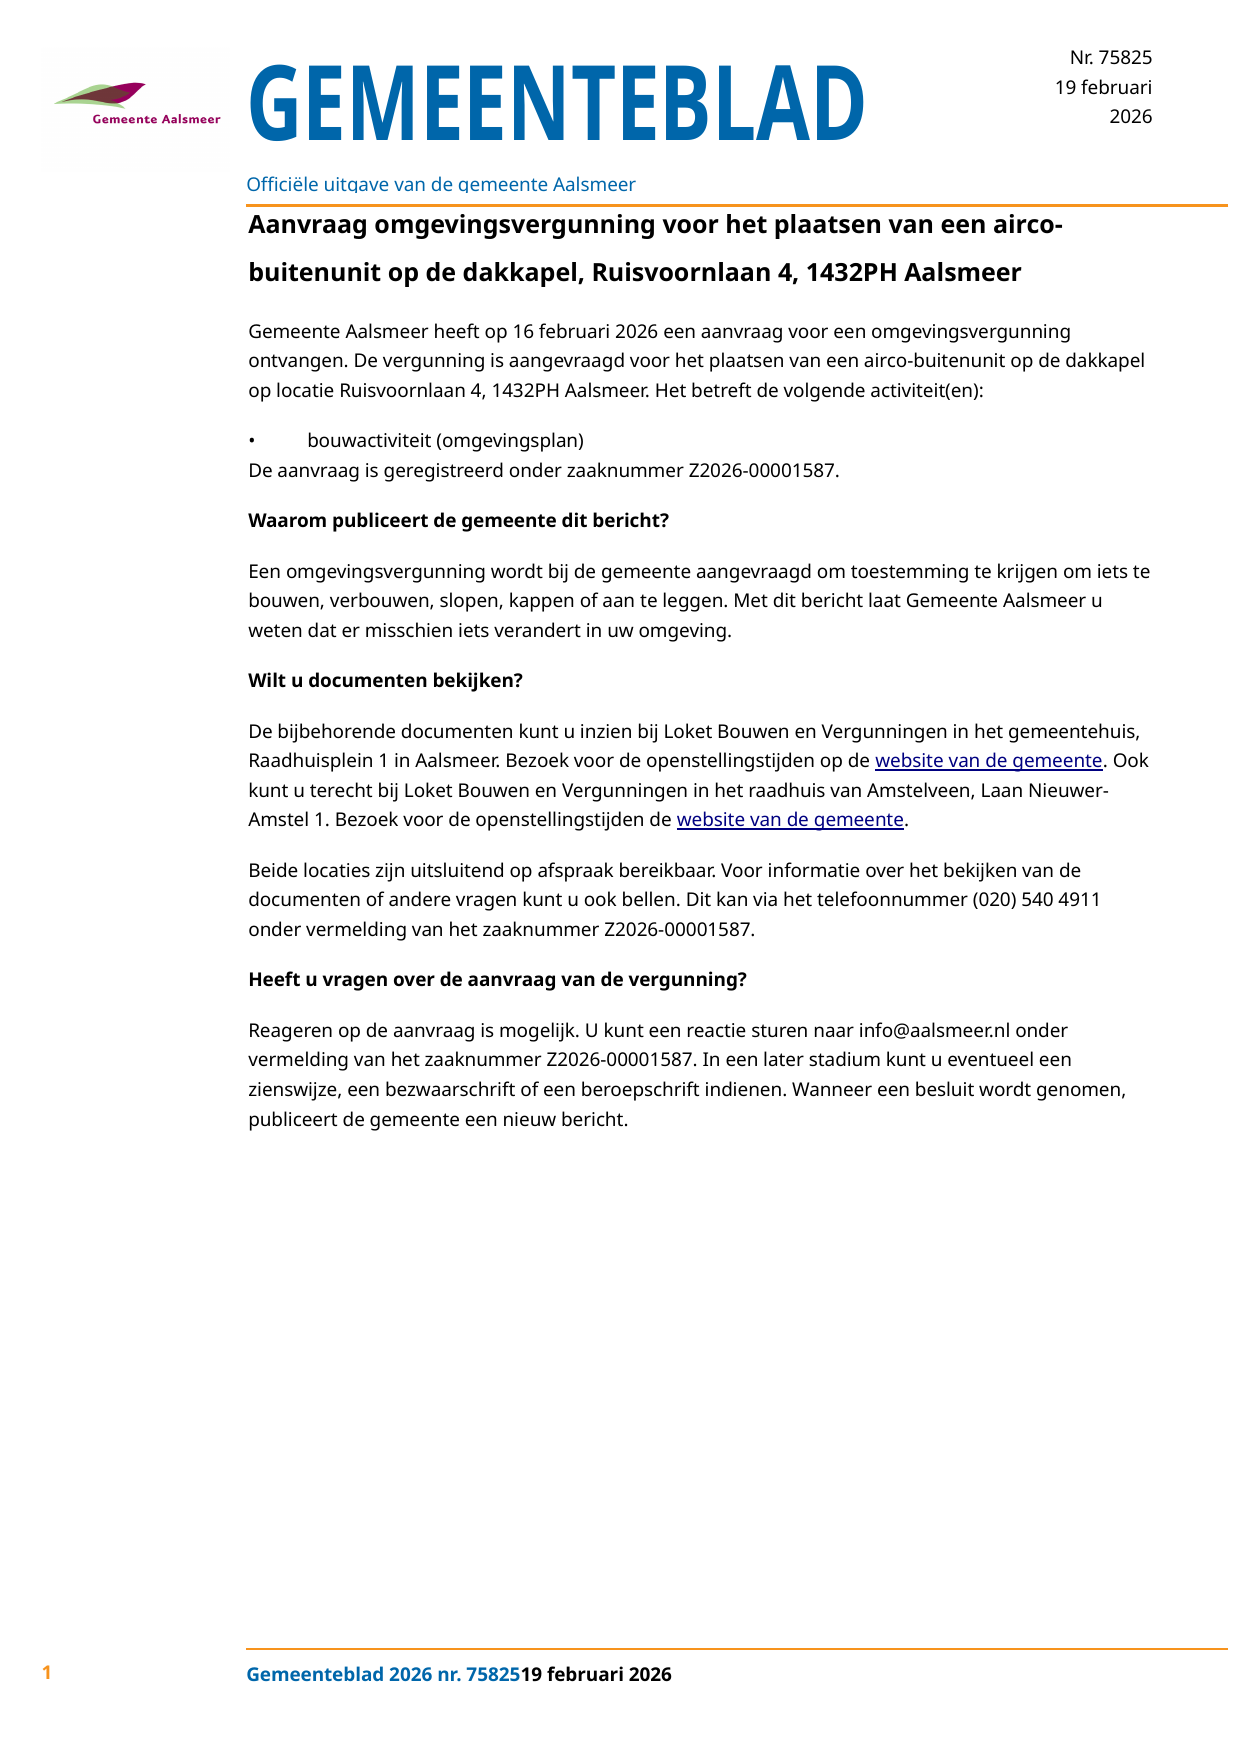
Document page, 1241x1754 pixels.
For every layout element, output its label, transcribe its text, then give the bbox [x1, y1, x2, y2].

text Heeft u vragen over de aanvraag van de vergunning? [248, 967, 1152, 992]
text Waarom publiceert de gemeente dit bericht? [248, 507, 1152, 533]
text De bijbehorende documenten kunt u inzien bij Loket Bouwen en Vergunningen in het gemeentehuis, Raadhuisplein 1 in Aalsmeer. Bezoek voor de openstellingstijden op de website van de gemeente. Ook kunt u terecht bij Loket Bouwen en Vergunningen in het raadhuis van Amstelveen, Laan Nieuwer-Amstel 1. Bezoek voor de openstellingstijden de website van de gemeente. [248, 718, 1152, 832]
text Gemeente Aalsmeer heeft op 16 februari 2026 een aanvraag voor een omgevingsvergunning ontvangen. De vergunning is aangevraagd voor het plaatsen van een airco-buitenunit op de dakkapel op locatie Ruisvoornlaan 4, 1432PH Aalsmeer. Het betreft de volgende activiteit(en): [248, 318, 1152, 403]
text Wilt u documenten bekijken? [248, 667, 1152, 693]
text Aanvraag omgevingsvergunning voor het plaatsen van een airco-buitenunit op de dakkapel, Ruisvoornlaan 4, 1432PH Aalsmeer [248, 207, 1152, 288]
text Reageren op de aanvraag is mogelijk. U kunt een reactie sturen naar info@aalsmeer.nl onder vermelding van het zaaknummer Z2026-00001587. In een later stadium kunt u eventueel een zienswijze, een bezwaarschrift of een beroepschrift indienen. Wanneer een besluit wordt genomen, publiceert de gemeente een nieuw bericht. [248, 1017, 1152, 1132]
text De aanvraag is geregistreerd onder zaaknummer Z2026-00001587. [248, 457, 1152, 483]
list bouwactiviteit (omgevingsplan) [248, 427, 1152, 453]
text Beide locaties zijn uitsluitend op afspraak bereikbaar. Voor informatie over het bekijken van de documenten of andere vragen kunt u ook bellen. Dit kan via het telefoonnummer (020) 540 4911 onder vermelding van het zaaknummer Z2026-00001587. [248, 857, 1152, 942]
picture [41, 47, 231, 172]
text Een omgevingsvergunning wordt bij de gemeente aangevraagd om toestemming te krijgen om iets te bouwen, verbouwen, slopen, kappen of aan te leggen. Met dit bericht laat Gemeente Aalsmeer u weten dat er misschien iets verandert in uw omgeving. [248, 558, 1152, 643]
